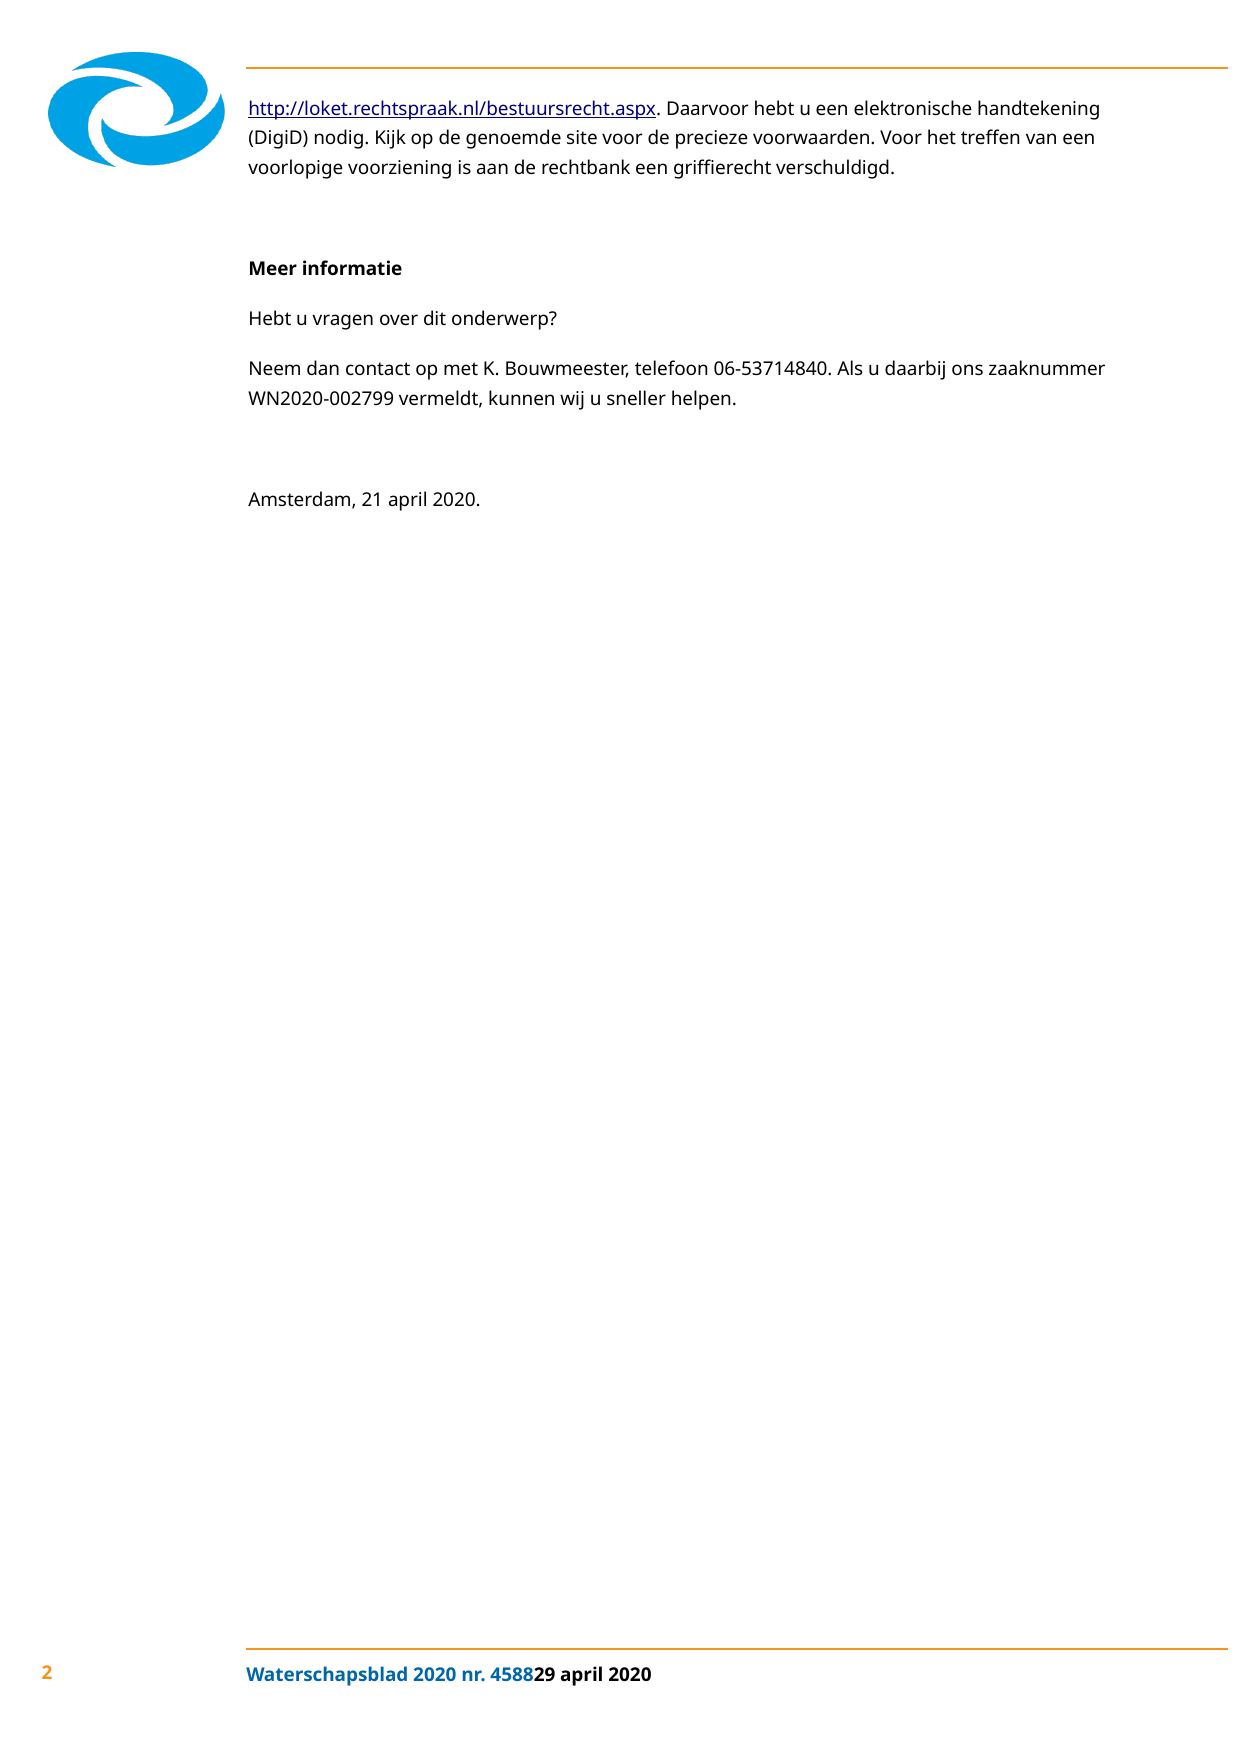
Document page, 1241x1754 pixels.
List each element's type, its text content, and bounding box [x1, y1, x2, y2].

text Neem dan contact op met K. Bouwmeester, telefoon 06-53714840. Als u daarbij ons zaaknummer WN2020-002799 vermeldt, kunnen wij u sneller helpen. [248, 356, 1152, 411]
text Meer informatie [248, 255, 1152, 281]
text Amsterdam, 21 april 2020. [248, 486, 1152, 512]
text Hebt u vragen over dit onderwerp? [248, 305, 1152, 331]
text http://loket.rechtspraak.nl/bestuursrecht.aspx. Daarvoor hebt u een elektronische handtekening (DigiD) nodig. Kijk op de genoemde site voor de precieze voorwaarden. Voor het treffen van een voorlopige voorziening is aan de rechtbank een griffierecht verschuldigd. [248, 95, 1152, 180]
picture [41, 47, 231, 172]
